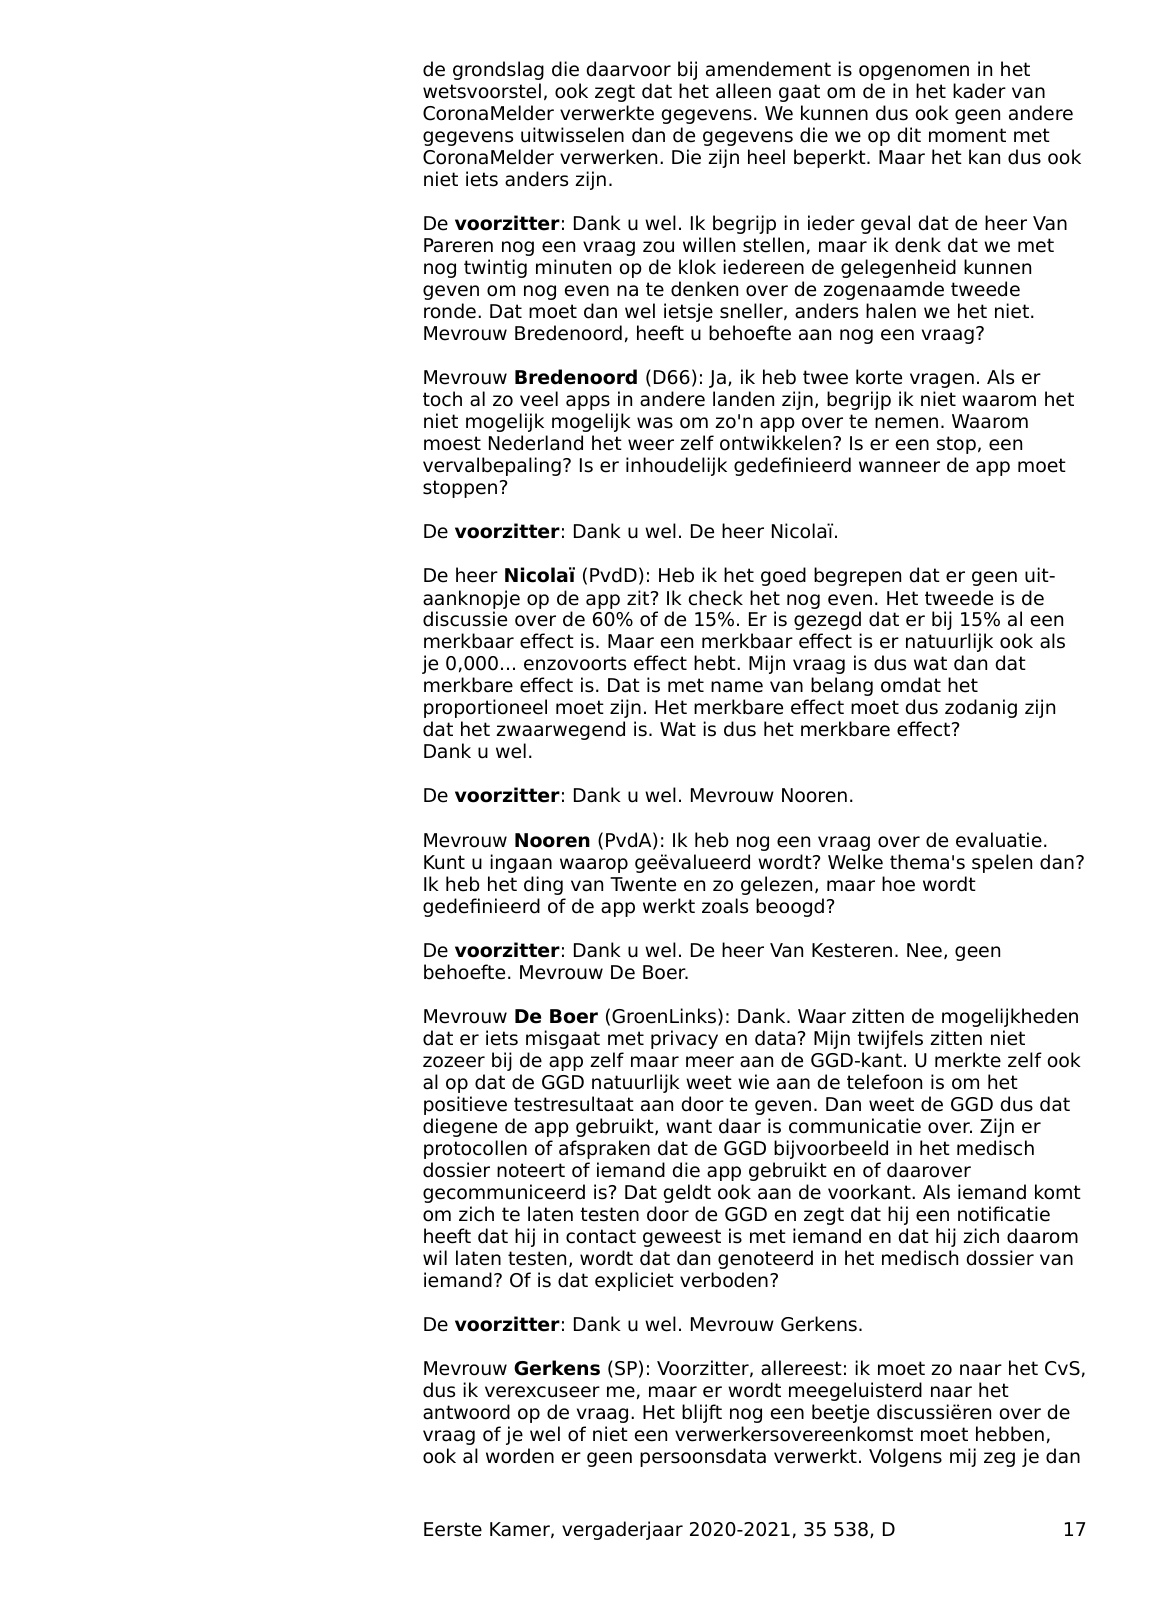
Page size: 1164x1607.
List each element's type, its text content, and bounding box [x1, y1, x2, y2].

text De voorzitter: Dank u wel. De heer Van Kesteren. Nee, geen behoefte. Mevrouw De Boer. [422, 940, 1087, 984]
text de grondslag die daarvoor bij amendement is opgenomen in het wetsvoorstel, ook zegt dat het alleen gaat om de in het kader van CoronaMelder verwerkte gegevens. We kunnen dus ook geen andere gegevens uitwisselen dan de gegevens die we op dit moment met CoronaMelder verwerken. Die zijn heel beperkt. Maar het kan dus ook niet iets anders zijn. [422, 59, 1087, 191]
text Dank u wel. [422, 741, 1087, 763]
text De heer Nicolaï (PvdD): Heb ik het goed begrepen dat er geen uit-aanknopje op de app zit? Ik check het nog even. Het tweede is de discussie over de 60% of de 15%. Er is gezegd dat er bij 15% al een merkbaar effect is. Maar een merkbaar effect is er natuurlijk ook als je 0,000... enzovoorts effect hebt. Mijn vraag is dus wat dan dat merkbare effect is. Dat is met name van belang omdat het proportioneel moet zijn. Het merkbare effect moet dus zodanig zijn dat het zwaarwegend is. Wat is dus het merkbare effect? [422, 565, 1087, 741]
text Mevrouw Bredenoord (D66): Ja, ik heb twee korte vragen. Als er toch al zo veel apps in andere landen zijn, begrijp ik niet waarom het niet mogelijk mogelijk was om zo'n app over te nemen. Waarom moest Nederland het weer zelf ontwikkelen? Is er een stop, een vervalbepaling? Is er inhoudelijk gedefinieerd wanneer de app moet stoppen? [422, 367, 1087, 499]
text Mevrouw Gerkens (SP): Voorzitter, allereest: ik moet zo naar het CvS, dus ik verexcuseer me, maar er wordt meegeluisterd naar het antwoord op de vraag. Het blijft nog een beetje discussiëren over de vraag of je wel of niet een verwerkersovereenkomst moet hebben, ook al worden er geen persoonsdata verwerkt. Volgens mij zeg je dan [422, 1358, 1087, 1468]
text Mevrouw Nooren (PvdA): Ik heb nog een vraag over de evaluatie. Kunt u ingaan waarop geëvalueerd wordt? Welke thema's spelen dan? Ik heb het ding van Twente en zo gelezen, maar hoe wordt gedefinieerd of de app werkt zoals beoogd? [422, 829, 1087, 917]
text De voorzitter: Dank u wel. Ik begrijp in ieder geval dat de heer Van Pareren nog een vraag zou willen stellen, maar ik denk dat we met nog twintig minuten op de klok iedereen de gelegenheid kunnen geven om nog even na te denken over de zogenaamde tweede ronde. Dat moet dan wel ietsje sneller, anders halen we het niet. Mevrouw Bredenoord, heeft u behoefte aan nog een vraag? [422, 213, 1087, 345]
text De voorzitter: Dank u wel. De heer Nicolaï. [422, 521, 1087, 543]
text Mevrouw De Boer (GroenLinks): Dank. Waar zitten de mogelijkheden dat er iets misgaat met privacy en data? Mijn twijfels zitten niet zozeer bij de app zelf maar meer aan de GGD-kant. U merkte zelf ook al op dat de GGD natuurlijk weet wie aan de telefoon is om het positieve testresultaat aan door te geven. Dan weet de GGD dus dat diegene de app gebruikt, want daar is communicatie over. Zijn er protocollen of afspraken dat de GGD bijvoorbeeld in het medisch dossier noteert of iemand die app gebruikt en of daarover gecommuniceerd is? Dat geldt ook aan de voorkant. Als iemand komt om zich te laten testen door de GGD en zegt dat hij een notificatie heeft dat hij in contact geweest is met iemand en dat hij zich daarom wil laten testen, wordt dat dan genoteerd in het medisch dossier van iemand? Of is dat expliciet verboden? [422, 1006, 1087, 1292]
text De voorzitter: Dank u wel. Mevrouw Gerkens. [422, 1314, 1087, 1336]
text De voorzitter: Dank u wel. Mevrouw Nooren. [422, 785, 1087, 807]
